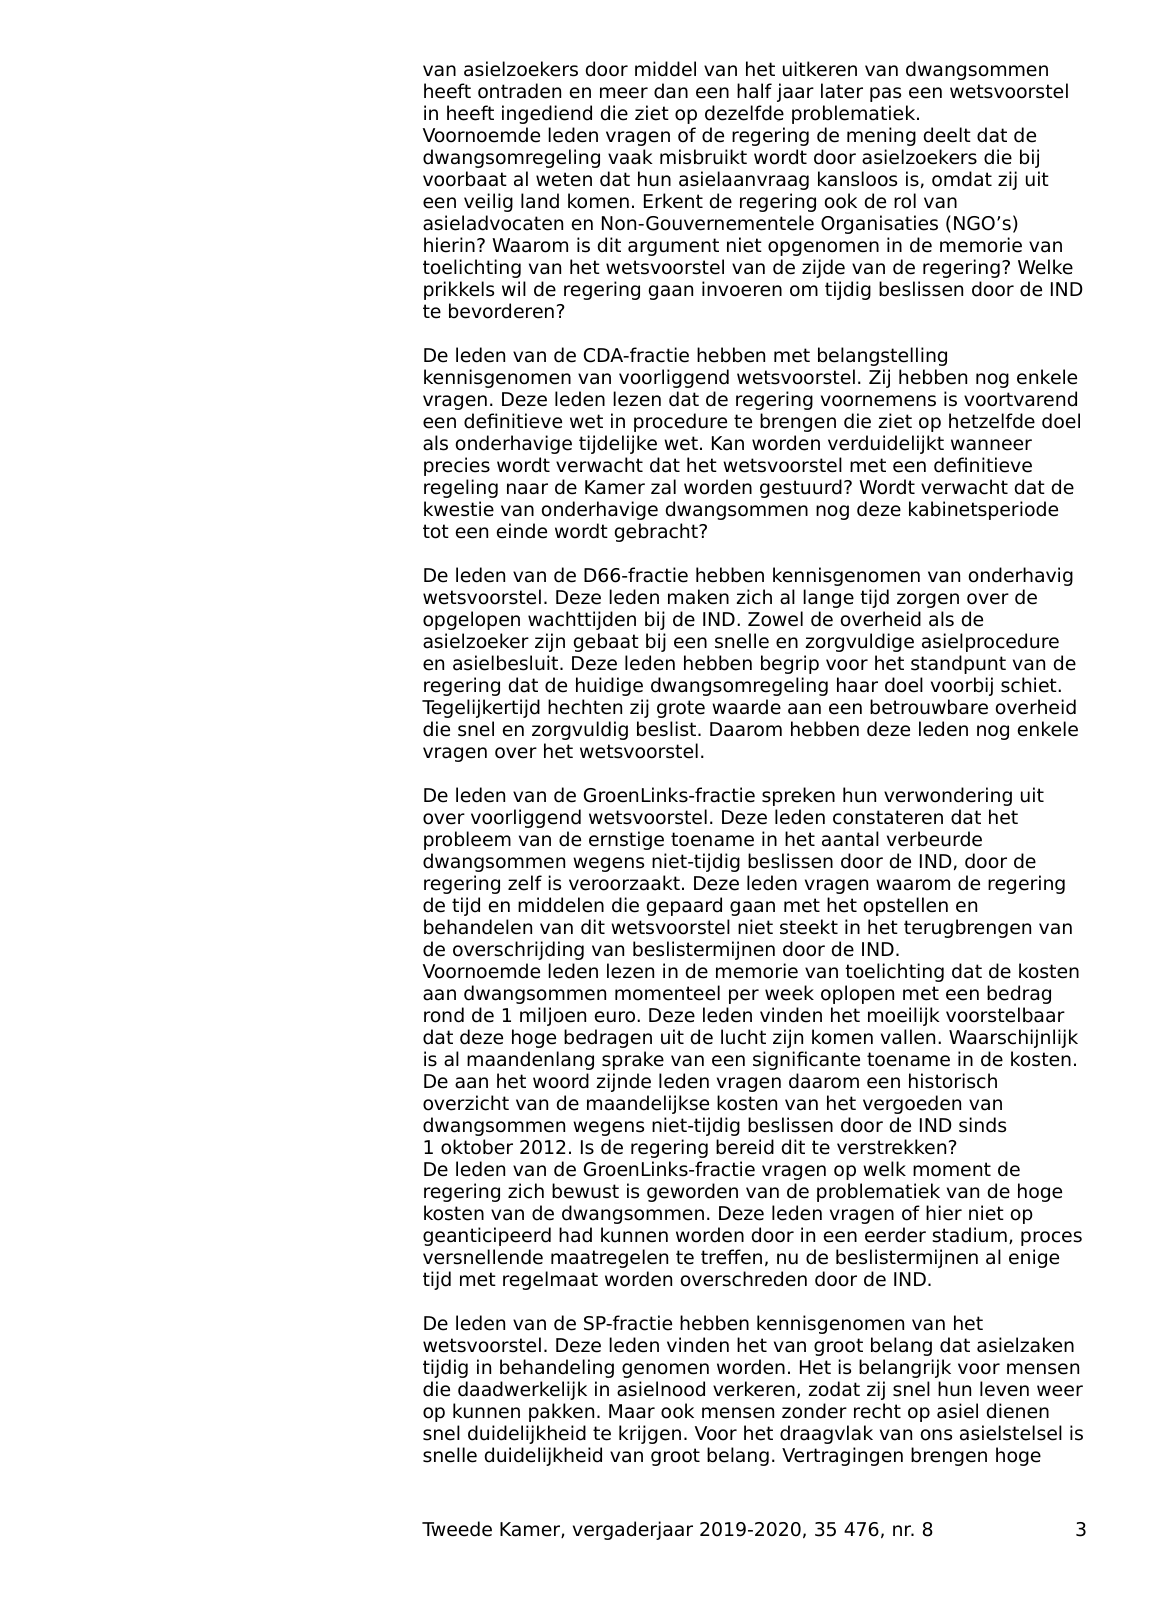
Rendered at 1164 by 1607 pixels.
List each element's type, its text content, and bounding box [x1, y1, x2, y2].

text De leden van de CDA-fractie hebben met belangstelling kennisgenomen van voorliggend wetsvoorstel. Zij hebben nog enkele vragen. Deze leden lezen dat de regering voornemens is voortvarend een definitieve wet in procedure te brengen die ziet op hetzelfde doel als onderhavige tijdelijke wet. Kan worden verduidelijkt wanneer precies wordt verwacht dat het wetsvoorstel met een definitieve regeling naar de Kamer zal worden gestuurd? Wordt verwacht dat de kwestie van onderhavige dwangsommen nog deze kabinetsperiode tot een einde wordt gebracht? [422, 345, 1087, 543]
text De leden van de GroenLinks-fractie vragen op welk moment de regering zich bewust is geworden van de problematiek van de hoge kosten van de dwangsommen. Deze leden vragen of hier niet op geanticipeerd had kunnen worden door in een eerder stadium, proces versnellende maatregelen te treffen, nu de beslistermijnen al enige tijd met regelmaat worden overschreden door de IND. [422, 1159, 1087, 1291]
text van asielzoekers door middel van het uitkeren van dwangsommen heeft ontraden en meer dan een half jaar later pas een wetsvoorstel in heeft ingediend die ziet op dezelfde problematiek. [422, 59, 1087, 125]
text Voornoemde leden lezen in de memorie van toelichting dat de kosten aan dwangsommen momenteel per week oplopen met een bedrag rond de 1 miljoen euro. Deze leden vinden het moeilijk voorstelbaar dat deze hoge bedragen uit de lucht zijn komen vallen. Waarschijnlijk is al maandenlang sprake van een significante toename in de kosten. De aan het woord zijnde leden vragen daarom een historisch overzicht van de maandelijkse kosten van het vergoeden van dwangsommen wegens niet-tijdig beslissen door de IND sinds 1 oktober 2012. Is de regering bereid dit te verstrekken? [422, 961, 1087, 1159]
text Voornoemde leden vragen of de regering de mening deelt dat de dwangsomregeling vaak misbruikt wordt door asielzoekers die bij voorbaat al weten dat hun asielaanvraag kansloos is, omdat zij uit een veilig land komen. Erkent de regering ook de rol van asieladvocaten en Non-Gouvernementele Organisaties (NGO’s) hierin? Waarom is dit argument niet opgenomen in de memorie van toelichting van het wetsvoorstel van de zijde van de regering? Welke prikkels wil de regering gaan invoeren om tijdig beslissen door de IND te bevorderen? [422, 125, 1087, 323]
text De leden van de D66-fractie hebben kennisgenomen van onderhavig wetsvoorstel. Deze leden maken zich al lange tijd zorgen over de opgelopen wachttijden bij de IND. Zowel de overheid als de asielzoeker zijn gebaat bij een snelle en zorgvuldige asielprocedure en asielbesluit. Deze leden hebben begrip voor het standpunt van de regering dat de huidige dwangsomregeling haar doel voorbij schiet. Tegelijkertijd hechten zij grote waarde aan een betrouwbare overheid die snel en zorgvuldig beslist. Daarom hebben deze leden nog enkele vragen over het wetsvoorstel. [422, 565, 1087, 763]
text De leden van de GroenLinks-fractie spreken hun verwondering uit over voorliggend wetsvoorstel. Deze leden constateren dat het probleem van de ernstige toename in het aantal verbeurde dwangsommen wegens niet-tijdig beslissen door de IND, door de regering zelf is veroorzaakt. Deze leden vragen waarom de regering de tijd en middelen die gepaard gaan met het opstellen en behandelen van dit wetsvoorstel niet steekt in het terugbrengen van de overschrijding van beslistermijnen door de IND. [422, 785, 1087, 961]
text De leden van de SP-fractie hebben kennisgenomen van het wetsvoorstel. Deze leden vinden het van groot belang dat asielzaken tijdig in behandeling genomen worden. Het is belangrijk voor mensen die daadwerkelijk in asielnood verkeren, zodat zij snel hun leven weer op kunnen pakken. Maar ook mensen zonder recht op asiel dienen snel duidelijkheid te krijgen. Voor het draagvlak van ons asielstelsel is snelle duidelijkheid van groot belang. Vertragingen brengen hoge [422, 1313, 1087, 1467]
